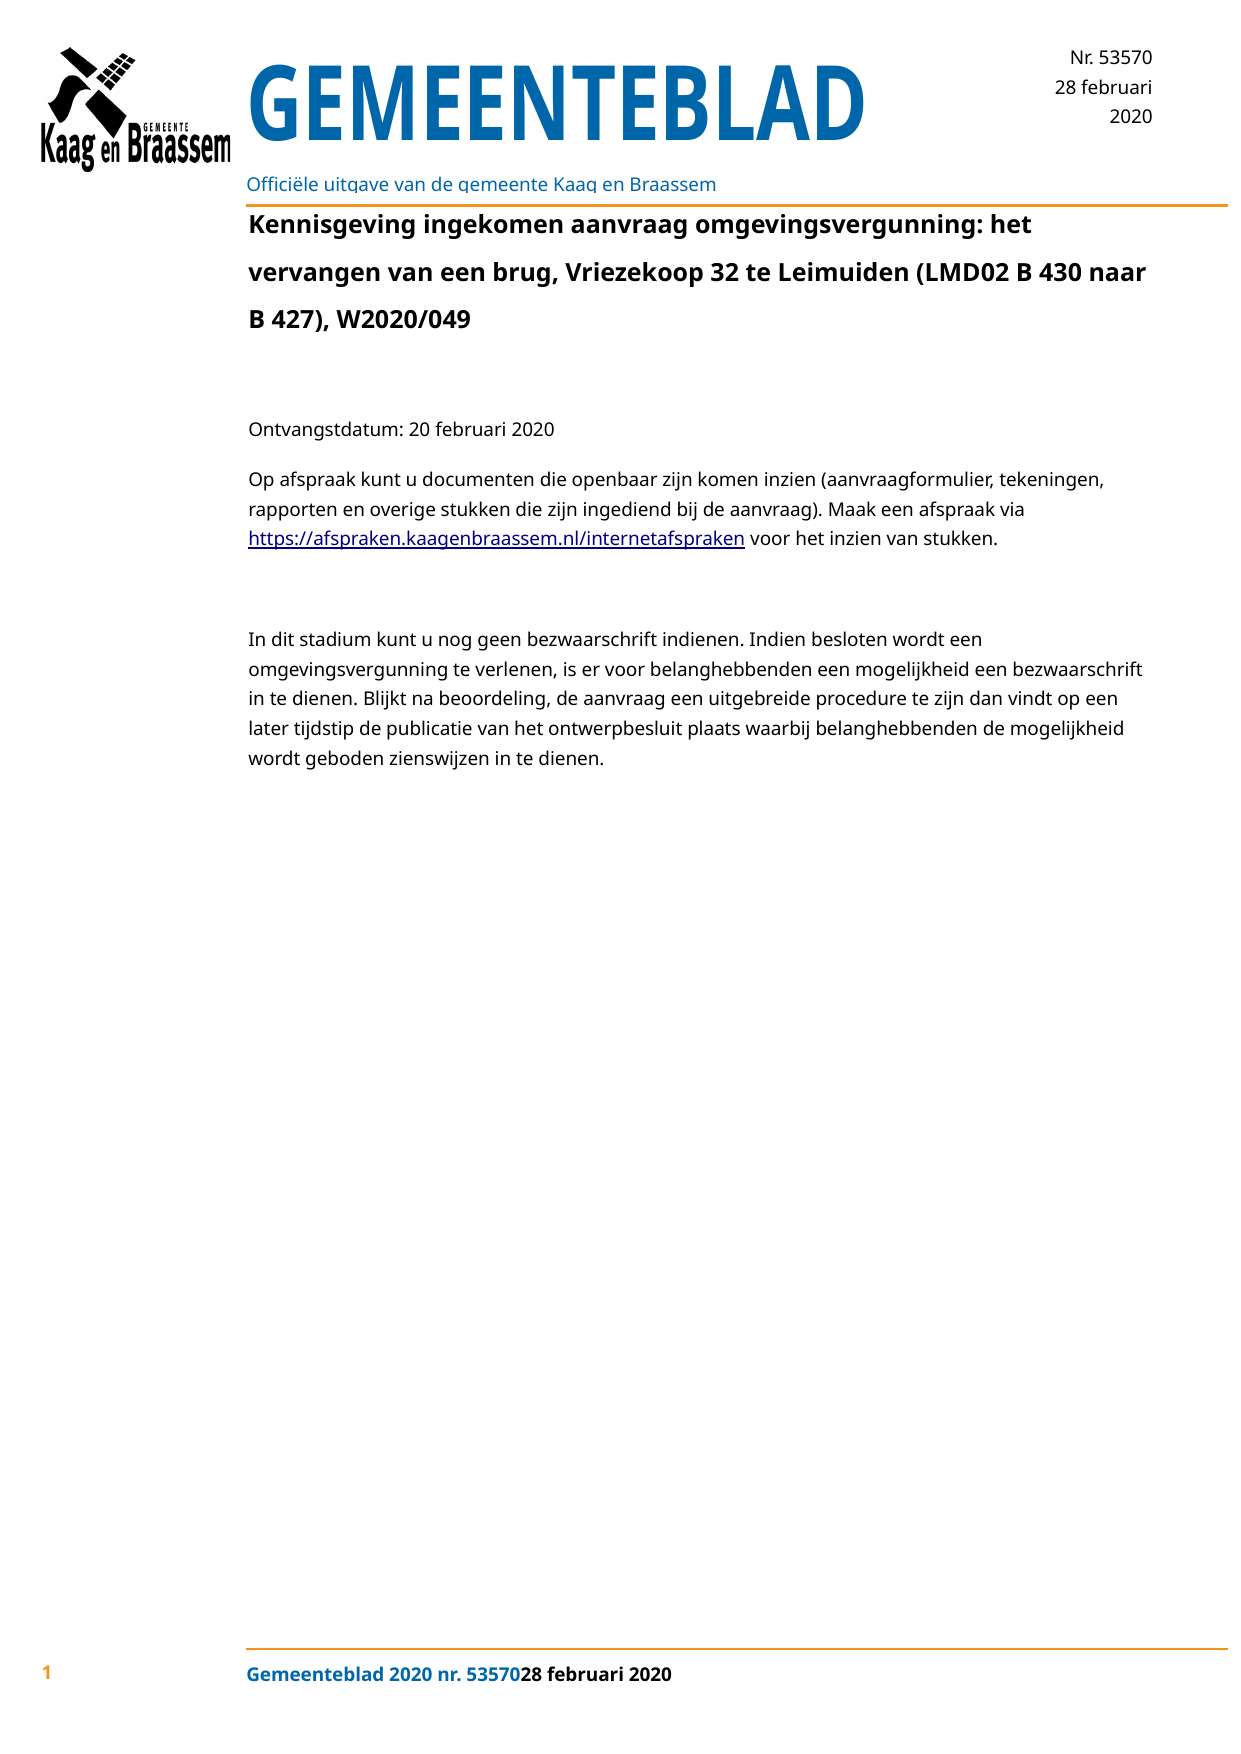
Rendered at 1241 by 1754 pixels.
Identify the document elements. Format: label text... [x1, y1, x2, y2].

picture [41, 47, 231, 172]
text Kennisgeving ingekomen aanvraag omgevingsvergunning: het vervangen van een brug, Vriezekoop 32 te Leimuiden (LMD02 B 430 naar B 427), W2020/049 [248, 207, 1152, 336]
text Op afspraak kunt u documenten die openbaar zijn komen inzien (aanvraagformulier, tekeningen, rapporten en overige stukken die zijn ingediend bij de aanvraag). Maak een afspraak via https://afspraken.kaagenbraassem.nl/internetafspraken voor het inzien van stukken. [248, 466, 1152, 551]
text In dit stadium kunt u nog geen bezwaarschrift indienen. Indien besloten wordt een omgevingsvergunning te verlenen, is er voor belanghebbenden een mogelijkheid een bezwaarschrift in te dienen. Blijkt na beoordeling, de aanvraag een uitgebreide procedure te zijn dan vindt op een later tijdstip de publicatie van het ontwerpbesluit plaats waarbij belanghebbenden de mogelijkheid wordt geboden zienswijzen in te dienen. [248, 626, 1152, 770]
text Ontvangstdatum: 20 februari 2020 [248, 416, 1152, 442]
